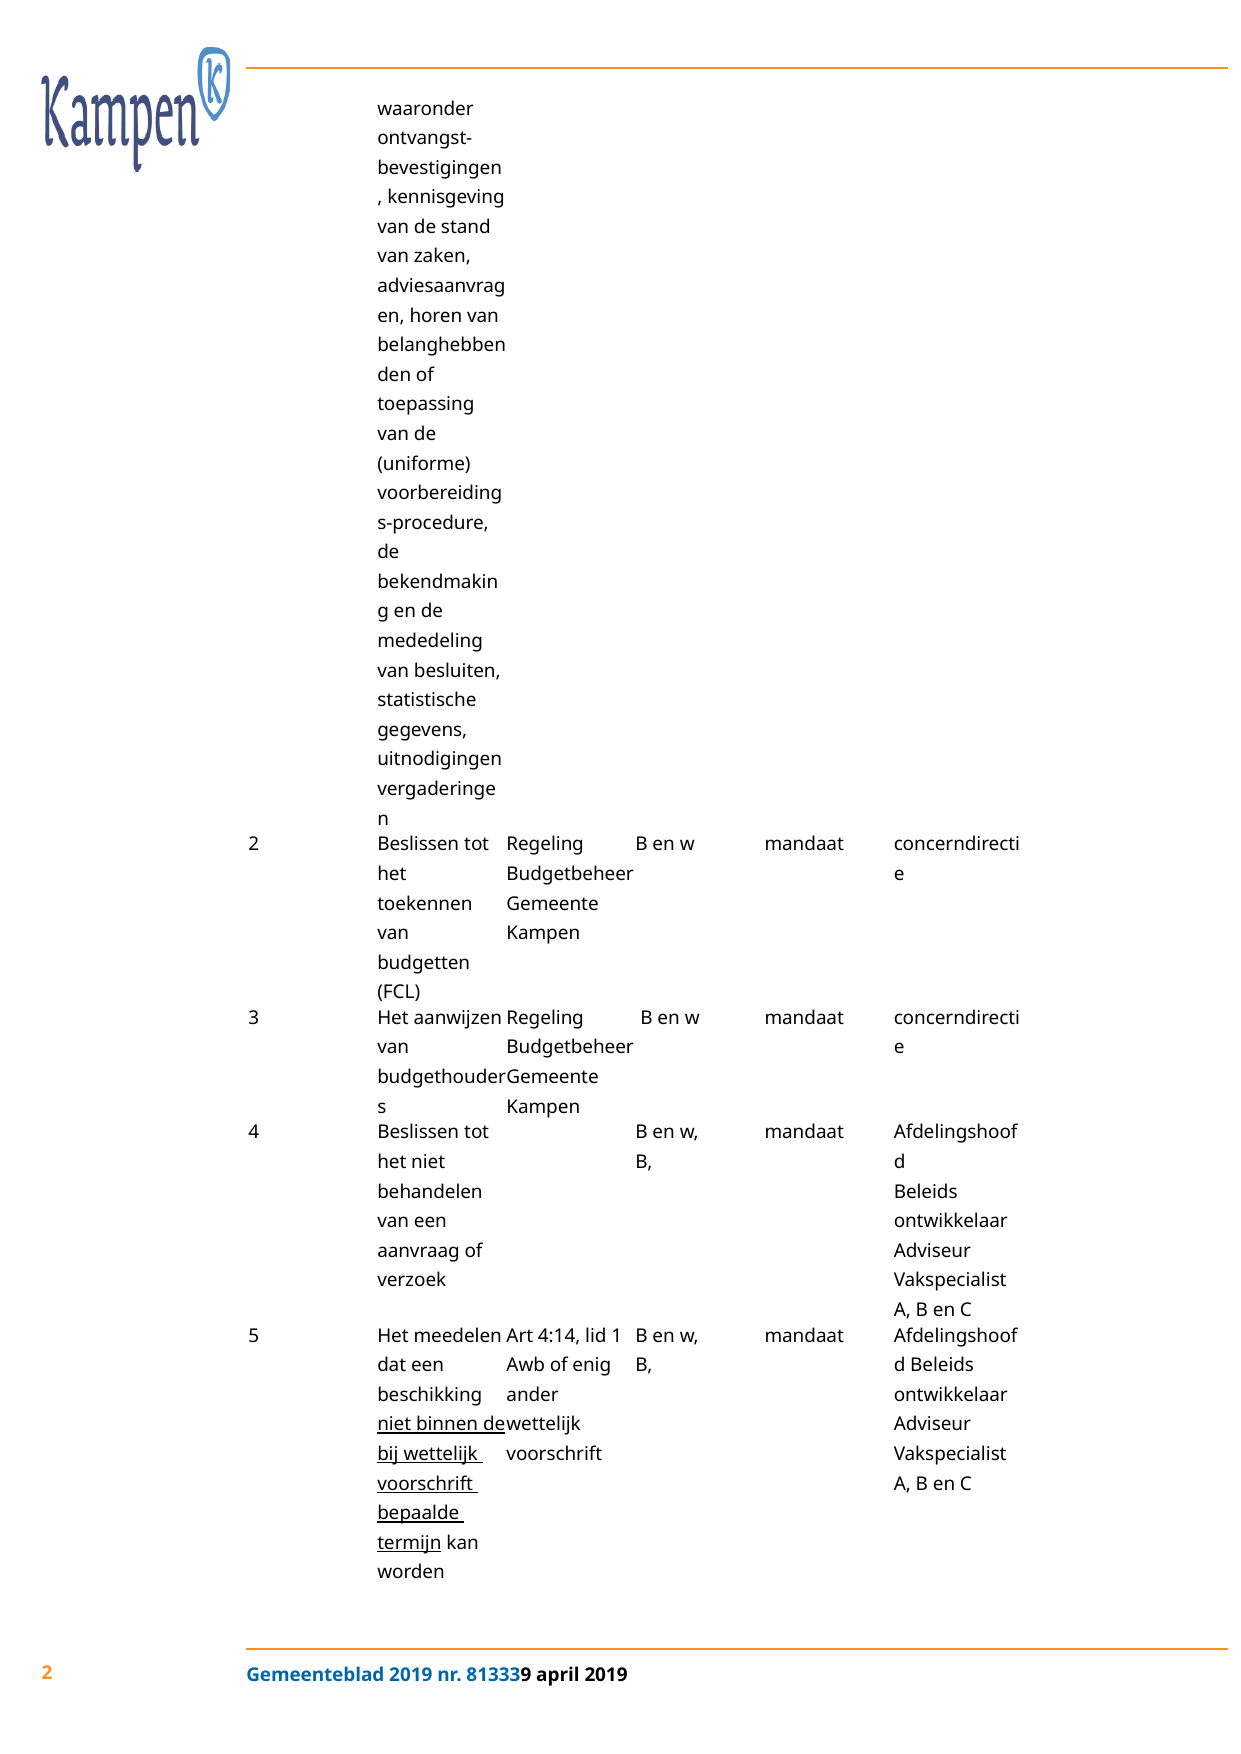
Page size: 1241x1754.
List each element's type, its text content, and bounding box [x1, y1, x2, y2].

table_cell Het meedelen dat een beschikking niet binnen de bij wettelijk voorschrift bepaalde termijn kan worden [377, 1322, 506, 1584]
table_cell mandaat [764, 831, 893, 1004]
table_cell 3 [248, 1004, 377, 1119]
table_cell mandaat [764, 1322, 893, 1584]
table_cell Het aanwijzen van budgethouders [377, 1004, 506, 1119]
table_cell [1023, 831, 1152, 1004]
table_cell Art 4:14, lid 1 Awb of enig ander wettelijk voorschrift [506, 1322, 635, 1584]
table_cell [506, 1119, 635, 1322]
table_cell [764, 95, 893, 831]
table_cell 4 [248, 1119, 377, 1322]
table_cell concerndirectie [894, 831, 1022, 1004]
table_cell Regeling Budgetbeheer Gemeente Kampen [506, 831, 635, 1004]
table_cell Regeling Budgetbeheer Gemeente Kampen [506, 1004, 635, 1119]
table_cell [1023, 1322, 1152, 1584]
table_cell mandaat [764, 1119, 893, 1322]
table_cell 2 [248, 831, 377, 1004]
table_cell waaronder ontvangst-bevestigingen, kennisgeving van de stand van zaken, adviesaanvragen, horen van belanghebbenden of toepassing van de (uniforme) voorbereidings-procedure, de bekendmaking en de mededeling van besluiten, statistische gegevens, uitnodigingen vergaderingen [377, 95, 506, 831]
table_cell [1023, 1119, 1152, 1322]
table_cell Afdelingshoofd Beleids ontwikkelaar Adviseur Vakspecialist A, B en C [894, 1322, 1022, 1584]
table_cell [1023, 1004, 1152, 1119]
table_cell concerndirectie [894, 1004, 1022, 1119]
table_cell B en w [635, 831, 764, 1004]
table_cell [248, 95, 377, 831]
table_cell Beslissen tot het niet behandelen van een aanvraag of verzoek [377, 1119, 506, 1322]
table_cell B en w, B, [635, 1322, 764, 1584]
table_cell [1023, 95, 1152, 831]
table_cell Afdelingshoofd Beleids ontwikkelaar Adviseur Vakspecialist A, B en C [894, 1119, 1022, 1322]
table_cell mandaat [764, 1004, 893, 1119]
table_cell [506, 95, 635, 831]
picture [41, 47, 231, 172]
table_cell [894, 95, 1022, 831]
table_cell 5 [248, 1322, 377, 1584]
table_cell [635, 95, 764, 831]
table_cell B en w [635, 1004, 764, 1119]
table_cell B en w, B, [635, 1119, 764, 1322]
table_cell Beslissen tot het toekennen van budgetten (FCL) [377, 831, 506, 1004]
